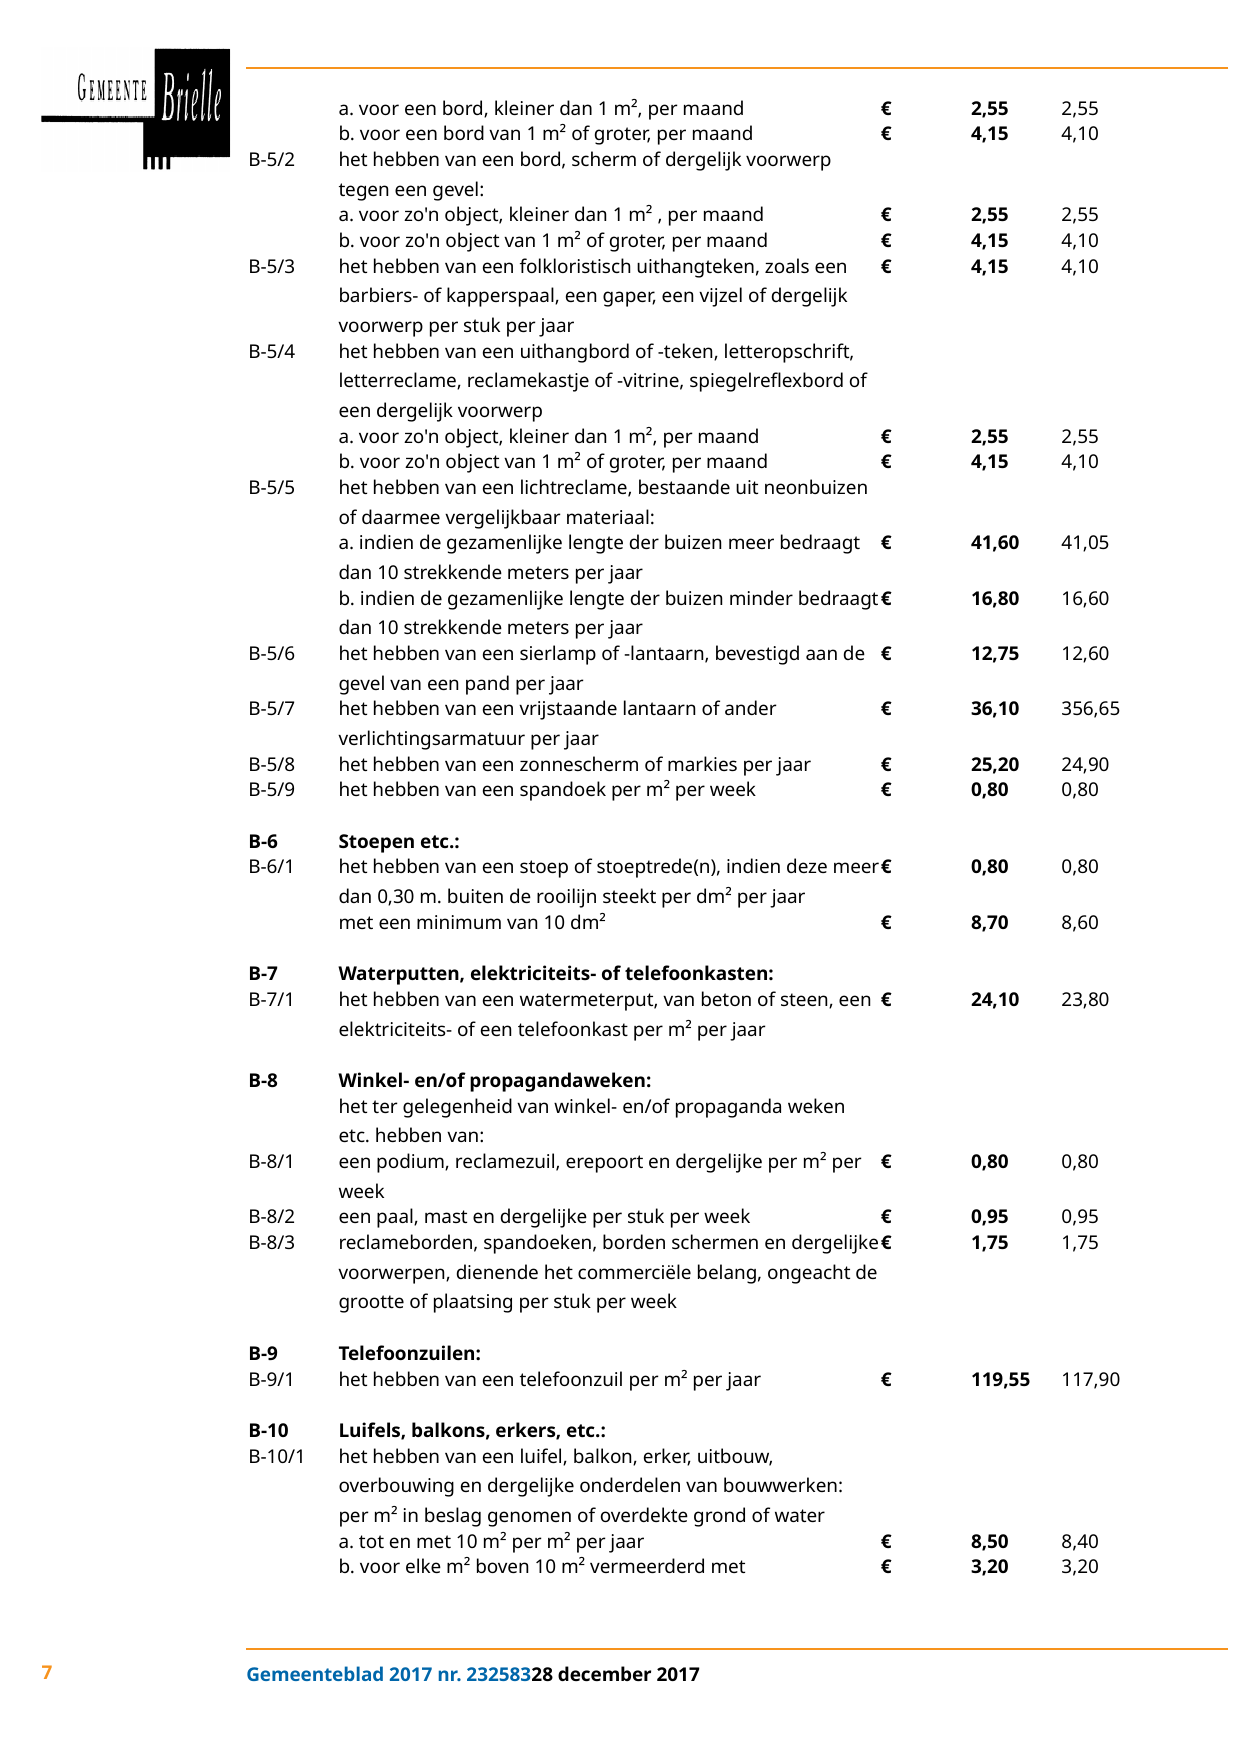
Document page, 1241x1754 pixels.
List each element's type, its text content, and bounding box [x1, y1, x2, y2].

picture [41, 47, 231, 172]
table_cell [881, 802, 971, 828]
table_cell 4,10 [1061, 449, 1152, 474]
table_cell [248, 423, 338, 448]
table_cell [248, 1554, 338, 1579]
table_cell het hebben van een zonnescherm of markies per jaar [338, 751, 881, 777]
table_cell € [881, 751, 971, 777]
table_cell a. indien de gezamenlijke lengte der buizen meer bedraagt dan 10 strekkende meters per jaar [338, 530, 881, 585]
table_cell 2,55 [971, 202, 1061, 227]
table_cell [881, 1093, 971, 1148]
table_cell [1061, 146, 1152, 202]
table_cell [881, 1314, 971, 1340]
table_cell het hebben van een folkloristisch uithangteken, zoals een barbiers- of kapperspaal, een gaper, een vijzel of dergelijk voorwerp per stuk per jaar [338, 253, 881, 338]
table_cell [248, 1093, 338, 1148]
table_cell [881, 1417, 971, 1443]
table_cell [881, 1579, 971, 1605]
table_cell € [881, 696, 971, 751]
table_cell 16,80 [971, 585, 1061, 640]
table_cell [1061, 1042, 1152, 1067]
table_cell [338, 802, 881, 828]
table_cell [971, 1417, 1061, 1443]
table_cell het hebben van een vrijstaande lantaarn of ander verlichtingsarmatuur per jaar [338, 696, 881, 751]
table_cell b. voor zo'n object van 1 m² of groter, per maand [338, 227, 881, 253]
table_cell 0,80 [1061, 777, 1152, 802]
table_cell 2,55 [971, 95, 1061, 121]
table_cell [971, 1340, 1061, 1366]
table_cell [881, 828, 971, 854]
table_cell het hebben van een stoep of stoeptrede(n), indien deze meer dan 0,30 m. buiten de rooilijn steekt per dm² per jaar [338, 854, 881, 909]
table_cell 41,60 [971, 530, 1061, 585]
table_cell B-5/6 [248, 640, 338, 696]
table_cell [881, 1391, 971, 1417]
table_cell [971, 338, 1061, 423]
table_cell Waterputten, elektriciteits- of telefoonkasten: [338, 961, 881, 986]
table_cell [248, 585, 338, 640]
table_cell [248, 909, 338, 935]
table_cell € [881, 253, 971, 338]
table_cell € [881, 777, 971, 802]
table_cell € [881, 121, 971, 146]
table_cell het ter gelegenheid van winkel- en/of propaganda weken etc. hebben van: [338, 1093, 881, 1148]
table_cell [1061, 1093, 1152, 1148]
table_cell [248, 449, 338, 474]
table_cell [1061, 935, 1152, 961]
table_cell € [881, 585, 971, 640]
table_cell 2,55 [1061, 202, 1152, 227]
table_cell B-6 [248, 828, 338, 854]
table_cell [881, 1443, 971, 1528]
table_cell [881, 961, 971, 986]
table_cell 4,15 [971, 253, 1061, 338]
table_cell € [881, 423, 971, 448]
table_cell € [881, 1554, 971, 1579]
table_cell [1061, 474, 1152, 529]
table_cell B-5/5 [248, 474, 338, 529]
table_cell [881, 935, 971, 961]
table_cell [971, 1579, 1061, 1605]
table_cell B-8/1 [248, 1148, 338, 1204]
table_cell a. voor zo'n object, kleiner dan 1 m², per maand [338, 423, 881, 448]
table_cell 36,10 [971, 696, 1061, 751]
table_cell [248, 1528, 338, 1553]
table_cell 0,95 [1061, 1204, 1152, 1229]
table_cell een paal, mast en dergelijke per stuk per week [338, 1204, 881, 1229]
table_cell reclameborden, spandoeken, borden schermen en dergelijke voorwerpen, dienende het commerciële belang, ongeacht de grootte of plaatsing per stuk per week [338, 1229, 881, 1314]
table_cell [971, 474, 1061, 529]
table_cell b. voor een bord van 1 m² of groter, per maand [338, 121, 881, 146]
table_cell [1061, 802, 1152, 828]
table_cell 2,55 [971, 423, 1061, 448]
table_cell € [881, 640, 971, 696]
table_cell [971, 1093, 1061, 1148]
table_cell [248, 95, 338, 121]
table_cell Winkel- en/of propagandaweken: [338, 1067, 881, 1093]
table_cell [1061, 1417, 1152, 1443]
table_cell [248, 1579, 338, 1605]
table_cell [248, 1391, 338, 1417]
table_cell [971, 1443, 1061, 1528]
table_cell 23,80 [1061, 986, 1152, 1042]
table_cell [971, 935, 1061, 961]
table_cell B-8 [248, 1067, 338, 1093]
table_cell het hebben van een spandoek per m² per week [338, 777, 881, 802]
table_cell [248, 802, 338, 828]
table_cell [881, 1340, 971, 1366]
table_cell a. voor zo'n object, kleiner dan 1 m² , per maand [338, 202, 881, 227]
table_cell € [881, 1366, 971, 1391]
table_cell B-5/9 [248, 777, 338, 802]
table_cell [881, 338, 971, 423]
table_cell 4,10 [1061, 121, 1152, 146]
table_cell het hebben van een bord, scherm of dergelijk voorwerp tegen een gevel: [338, 146, 881, 202]
table_cell [338, 935, 881, 961]
table_cell 0,80 [971, 1148, 1061, 1204]
table_cell b. indien de gezamenlijke lengte der buizen minder bedraagt dan 10 strekkende meters per jaar [338, 585, 881, 640]
table_cell 4,10 [1061, 227, 1152, 253]
table_cell het hebben van een luifel, balkon, erker, uitbouw, overbouwing en dergelijke onderdelen van bouwwerken: per m² in beslag genomen of overdekte grond of water [338, 1443, 881, 1528]
table_cell [1061, 1340, 1152, 1366]
table_cell 119,55 [971, 1366, 1061, 1391]
table_cell 4,10 [1061, 253, 1152, 338]
table_cell € [881, 530, 971, 585]
table_cell [1061, 828, 1152, 854]
table_cell 8,60 [1061, 909, 1152, 935]
table_cell een podium, reclamezuil, erepoort en dergelijke per m² per week [338, 1148, 881, 1204]
table_cell [1061, 1314, 1152, 1340]
table_cell 0,80 [1061, 854, 1152, 909]
table_cell 3,20 [1061, 1554, 1152, 1579]
table_cell € [881, 1204, 971, 1229]
table_cell 1,75 [971, 1229, 1061, 1314]
table_cell B-10 [248, 1417, 338, 1443]
table_cell 8,50 [971, 1528, 1061, 1553]
table_cell [881, 146, 971, 202]
table_cell 117,90 [1061, 1366, 1152, 1391]
table_cell [971, 828, 1061, 854]
table_cell € [881, 449, 971, 474]
table_cell b. voor elke m² boven 10 m² vermeerderd met [338, 1554, 881, 1579]
table_cell B-5/8 [248, 751, 338, 777]
table_cell B-5/2 [248, 146, 338, 202]
table_cell [971, 961, 1061, 986]
table_cell [248, 1314, 338, 1340]
table_cell [248, 1042, 338, 1067]
table_cell [971, 1042, 1061, 1067]
table_cell met een minimum van 10 dm² [338, 909, 881, 935]
table_cell € [881, 986, 971, 1042]
table_cell [338, 1391, 881, 1417]
table_cell 8,40 [1061, 1528, 1152, 1553]
table_cell 2,55 [1061, 95, 1152, 121]
table_cell [881, 1067, 971, 1093]
table_cell 8,70 [971, 909, 1061, 935]
table_cell 3,20 [971, 1554, 1061, 1579]
table_cell [248, 121, 338, 146]
table_cell a. voor een bord, kleiner dan 1 m², per maand [338, 95, 881, 121]
table_cell € [881, 202, 971, 227]
table_cell 4,15 [971, 449, 1061, 474]
table_cell 0,80 [971, 777, 1061, 802]
table_cell [1061, 1067, 1152, 1093]
table_cell € [881, 1148, 971, 1204]
table_cell [971, 146, 1061, 202]
table_cell B-7/1 [248, 986, 338, 1042]
table_cell B-6/1 [248, 854, 338, 909]
table_cell [338, 1314, 881, 1340]
table_cell B-7 [248, 961, 338, 986]
table_cell 0,95 [971, 1204, 1061, 1229]
table_cell 4,15 [971, 121, 1061, 146]
table_cell het hebben van een watermeterput, van beton of steen, een elektriciteits- of een telefoonkast per m² per jaar [338, 986, 881, 1042]
table_cell 12,75 [971, 640, 1061, 696]
table_cell [971, 1391, 1061, 1417]
table_cell B-8/3 [248, 1229, 338, 1314]
table_cell [971, 802, 1061, 828]
table_cell Stoepen etc.: [338, 828, 881, 854]
table_cell [881, 1042, 971, 1067]
table_cell € [881, 227, 971, 253]
table_cell B-5/4 [248, 338, 338, 423]
table_cell [971, 1067, 1061, 1093]
table_cell B-8/2 [248, 1204, 338, 1229]
table_cell b. voor zo'n object van 1 m² of groter, per maand [338, 449, 881, 474]
table_cell het hebben van een telefoonzuil per m² per jaar [338, 1366, 881, 1391]
table_cell [248, 935, 338, 961]
table_cell 24,90 [1061, 751, 1152, 777]
table_cell B-10/1 [248, 1443, 338, 1528]
table_cell het hebben van een sierlamp of -lantaarn, bevestigd aan de gevel van een pand per jaar [338, 640, 881, 696]
table_cell [1061, 1391, 1152, 1417]
table_cell [248, 530, 338, 585]
table_cell het hebben van een lichtreclame, bestaande uit neonbuizen of daarmee vergelijkbaar materiaal: [338, 474, 881, 529]
table_cell Luifels, balkons, erkers, etc.: [338, 1417, 881, 1443]
table_cell [1061, 1443, 1152, 1528]
table_cell [1061, 1579, 1152, 1605]
table_cell € [881, 1229, 971, 1314]
table_cell B-9/1 [248, 1366, 338, 1391]
table_cell € [881, 854, 971, 909]
table_cell [881, 474, 971, 529]
table_cell 2,55 [1061, 423, 1152, 448]
table_cell € [881, 909, 971, 935]
table_cell het hebben van een uithangbord of -teken, letteropschrift, letterreclame, reclamekastje of -vitrine, spiegelreflexbord of een dergelijk voorwerp [338, 338, 881, 423]
table_cell 0,80 [1061, 1148, 1152, 1204]
table_cell B-9 [248, 1340, 338, 1366]
table_cell € [881, 95, 971, 121]
table_cell [1061, 961, 1152, 986]
table_cell 41,05 [1061, 530, 1152, 585]
table_cell Telefoonzuilen: [338, 1340, 881, 1366]
table_cell [248, 202, 338, 227]
table_cell 12,60 [1061, 640, 1152, 696]
table_cell 1,75 [1061, 1229, 1152, 1314]
table_cell 4,15 [971, 227, 1061, 253]
table_cell B-5/3 [248, 253, 338, 338]
table_cell [248, 227, 338, 253]
table_cell a. tot en met 10 m² per m² per jaar [338, 1528, 881, 1553]
table_cell 356,65 [1061, 696, 1152, 751]
table_cell [1061, 338, 1152, 423]
table_cell € [881, 1528, 971, 1553]
table_cell 24,10 [971, 986, 1061, 1042]
table_cell [338, 1579, 881, 1605]
table_cell 25,20 [971, 751, 1061, 777]
table_cell [971, 1314, 1061, 1340]
table_cell [338, 1042, 881, 1067]
table_cell 16,60 [1061, 585, 1152, 640]
table_cell B-5/7 [248, 696, 338, 751]
table_cell 0,80 [971, 854, 1061, 909]
